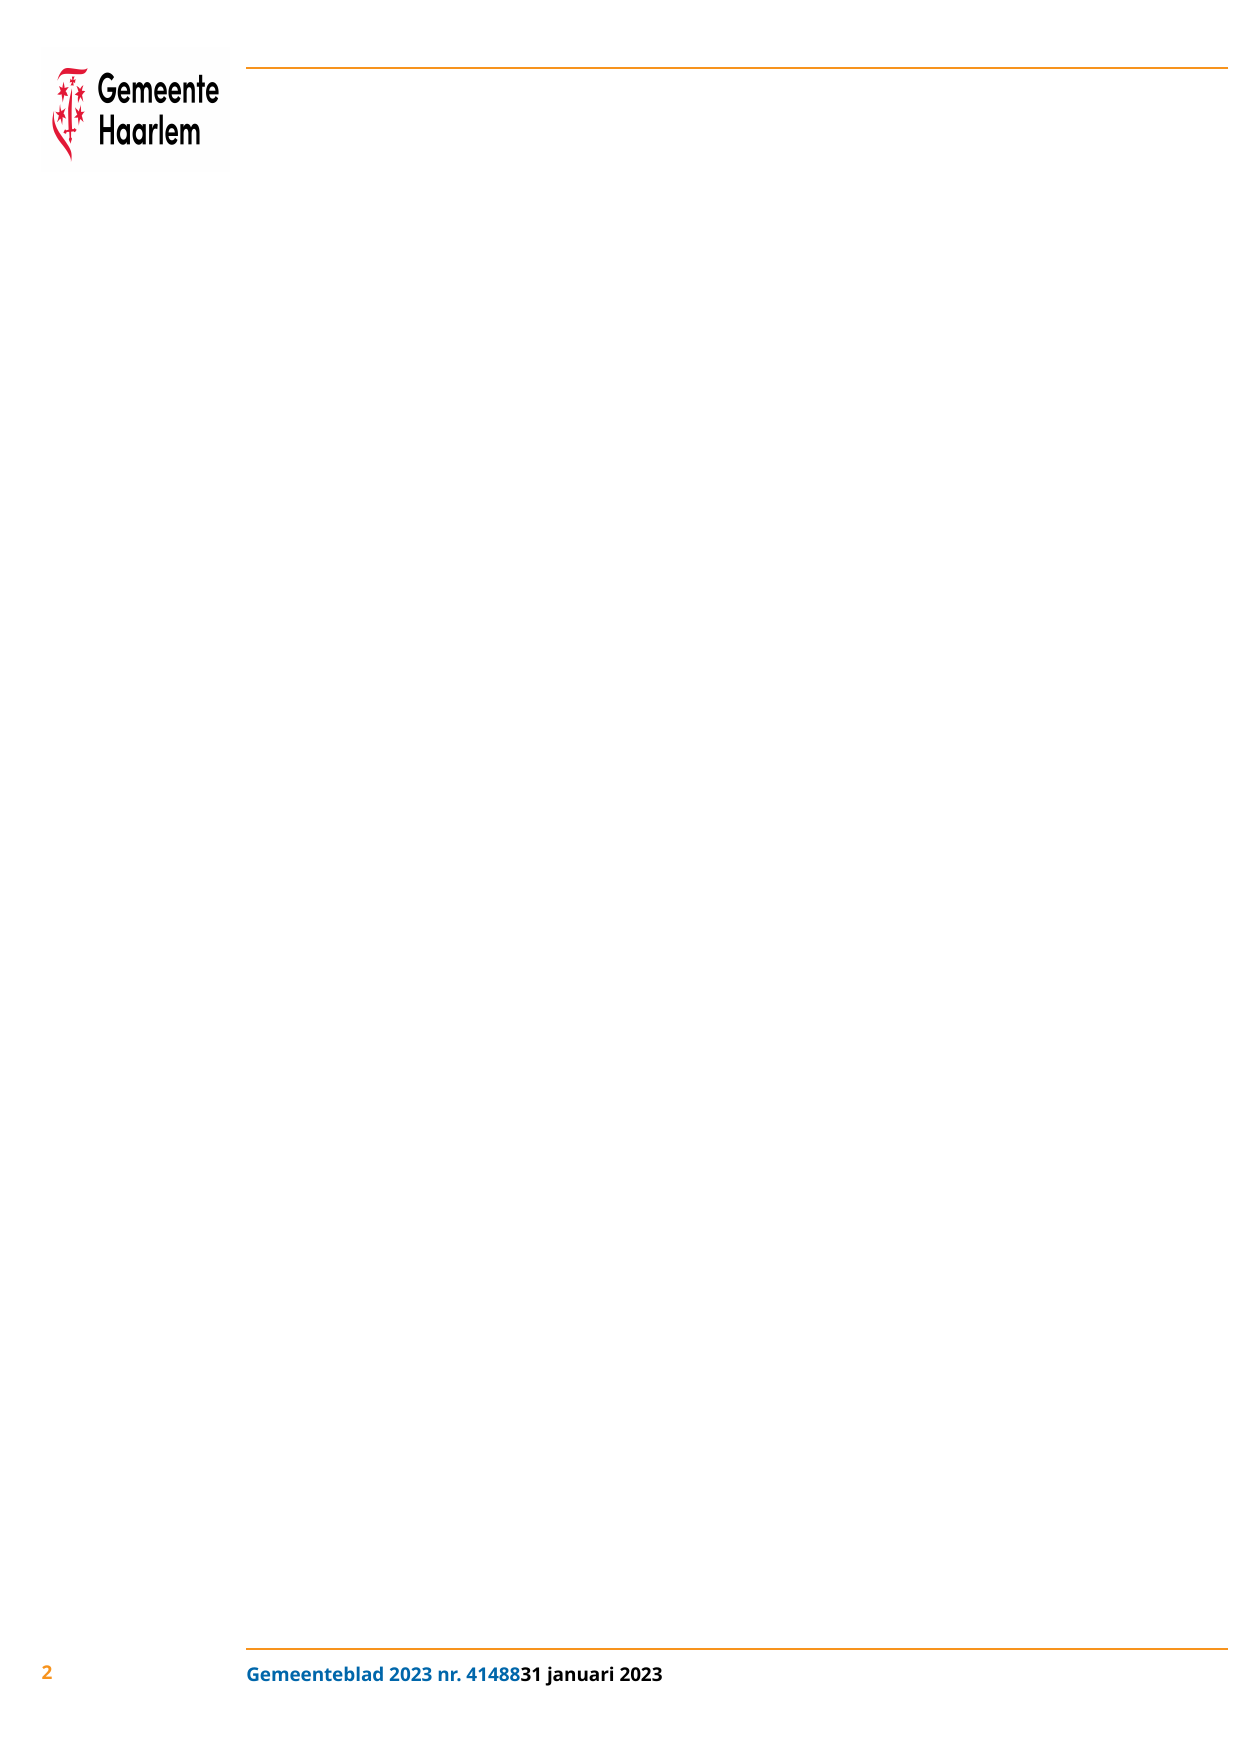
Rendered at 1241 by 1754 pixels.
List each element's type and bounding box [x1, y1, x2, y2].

picture [41, 47, 231, 172]
